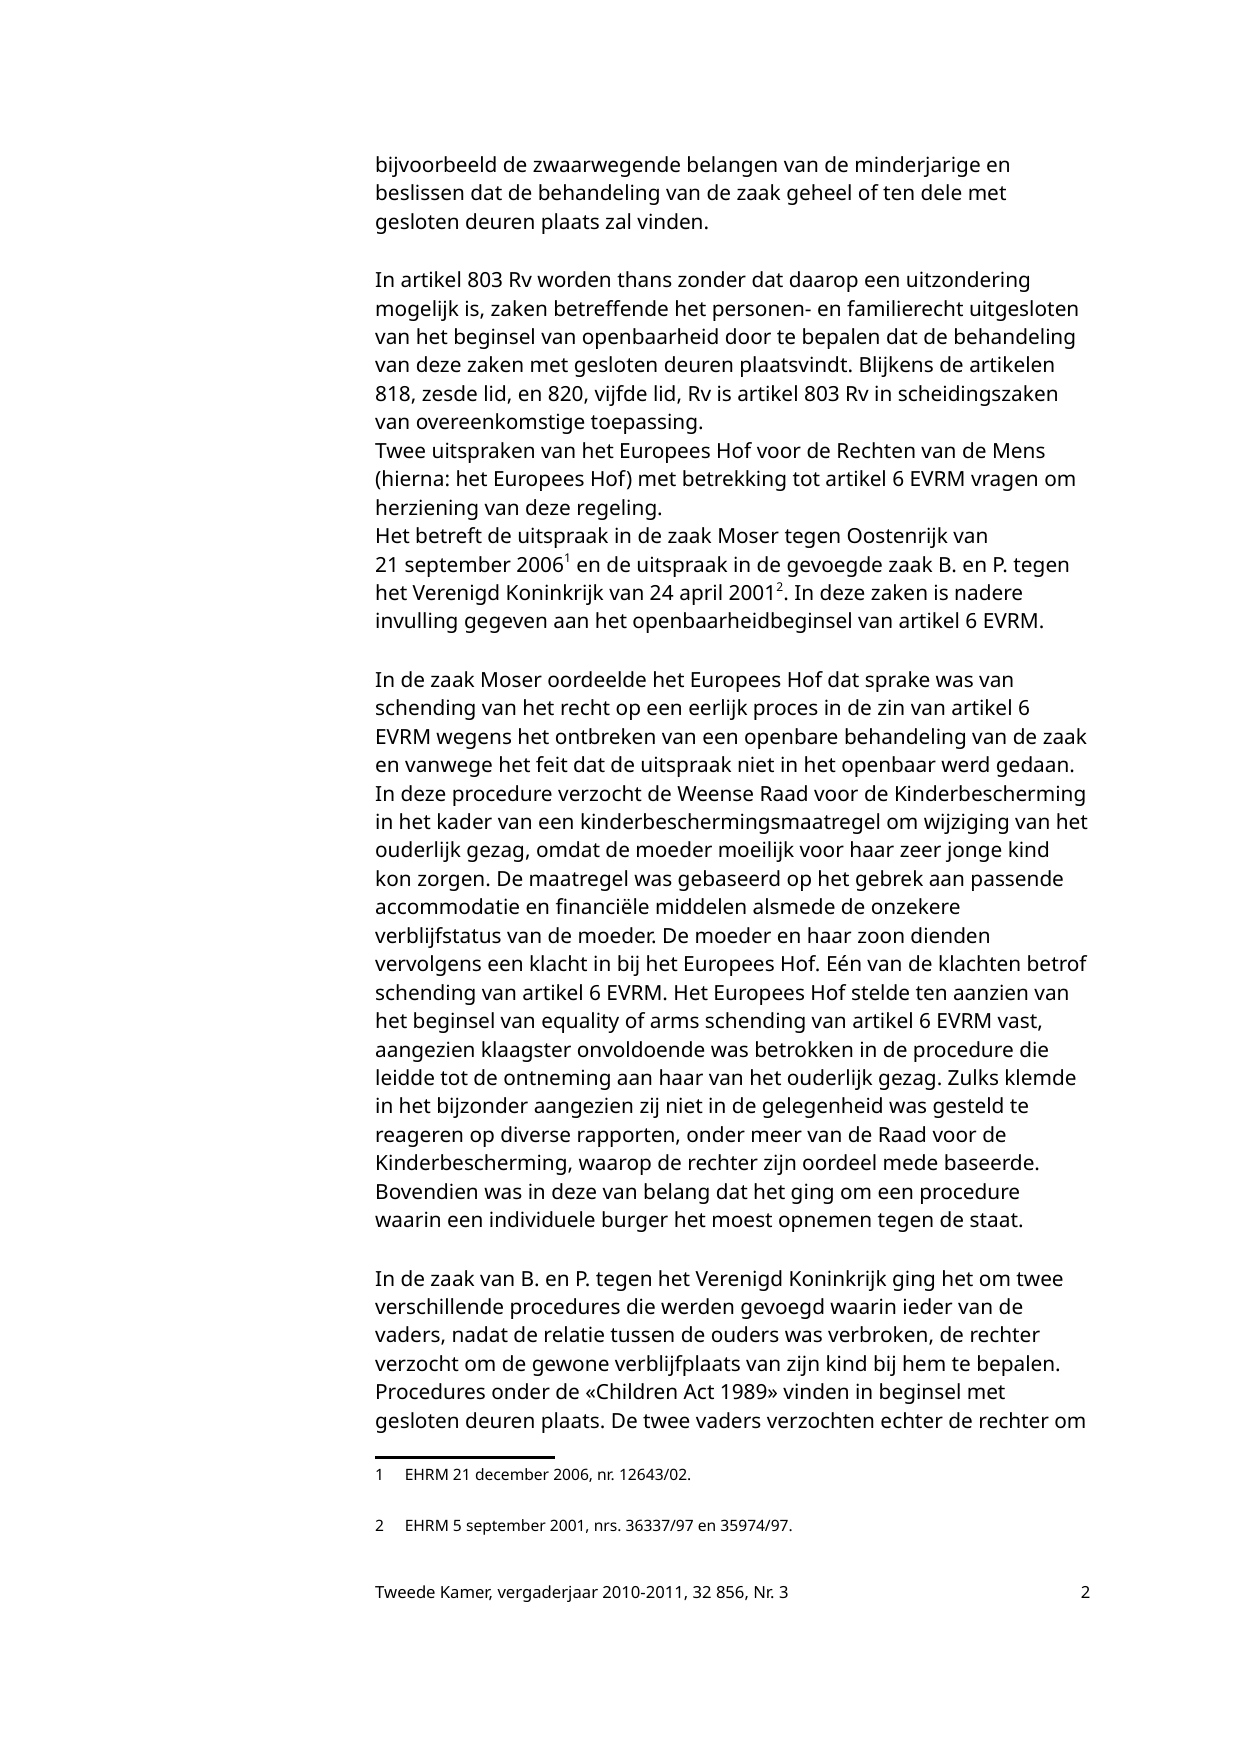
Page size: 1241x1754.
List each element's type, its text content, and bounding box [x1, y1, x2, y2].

text EHRM 5 september 2001, nrs. 36337/97 en 35974/97. [375, 1508, 1090, 1536]
text In de zaak Moser oordeelde het Europees Hof dat sprake was van schending van het recht op een eerlijk proces in de zin van artikel 6 EVRM wegens het ontbreken van een openbare behandeling van de zaak en vanwege het feit dat de uitspraak niet in het openbaar werd gedaan. In deze procedure verzocht de Weense Raad voor de Kinderbescherming in het kader van een kinderbeschermingsmaatregel om wijziging van het ouderlijk gezag, omdat de moeder moeilijk voor haar zeer jonge kind kon zorgen. De maatregel was gebaseerd op het gebrek aan passende accommodatie en financiële middelen alsmede de onzekere verblijfstatus van de moeder. De moeder en haar zoon dienden vervolgens een klacht in bij het Europees Hof. Eén van de klachten betrof schending van artikel 6 EVRM. Het Europees Hof stelde ten aanzien van het beginsel van equality of arms schending van artikel 6 EVRM vast, aangezien klaagster onvoldoende was betrokken in de procedure die leidde tot de ontneming aan haar van het ouderlijk gezag. Zulks klemde in het bijzonder aangezien zij niet in de gelegenheid was gesteld te reageren op diverse rapporten, onder meer van de Raad voor de Kinderbescherming, waarop de rechter zijn oordeel mede baseerde. Bovendien was in deze van belang dat het ging om een procedure waarin een individuele burger het moest opnemen tegen de staat. [375, 665, 1090, 1234]
text In artikel 803 Rv worden thans zonder dat daarop een uitzondering mogelijk is, zaken betreffende het personen- en familierecht uitgesloten van het beginsel van openbaarheid door te bepalen dat de behandeling van deze zaken met gesloten deuren plaatsvindt. Blijkens de artikelen 818, zesde lid, en 820, vijfde lid, Rv is artikel 803 Rv in scheidingszaken van overeenkomstige toepassing. [375, 265, 1090, 436]
text Het betreft de uitspraak in de zaak Moser tegen Oostenrijk van 21 september 2006 en de uitspraak in de gevoegde zaak B. en P. tegen het Verenigd Koninkrijk van 24 april 2001. In deze zaken is nadere invulling gegeven aan het openbaarheidbeginsel van artikel 6 EVRM. [375, 521, 1090, 635]
text EHRM 21 december 2006, nr. 12643/02. [375, 1449, 1090, 1478]
text In de zaak van B. en P. tegen het Verenigd Koninkrijk ging het om twee verschillende procedures die werden gevoegd waarin ieder van de vaders, nadat de relatie tussen de ouders was verbroken, de rechter verzocht om de gewone verblijfplaats van zijn kind bij hem te bepalen. Procedures onder de «Children Act 1989» vinden in beginsel met gesloten deuren plaats. De twee vaders verzochten echter de rechter om [375, 1264, 1090, 1434]
text bijvoorbeeld de zwaarwegende belangen van de minderjarige en beslissen dat de behandeling van de zaak geheel of ten dele met gesloten deuren plaats zal vinden. [375, 150, 1090, 235]
text Twee uitspraken van het Europees Hof voor de Rechten van de Mens (hierna: het Europees Hof) met betrekking tot artikel 6 EVRM vragen om herziening van deze regeling. [375, 436, 1090, 521]
